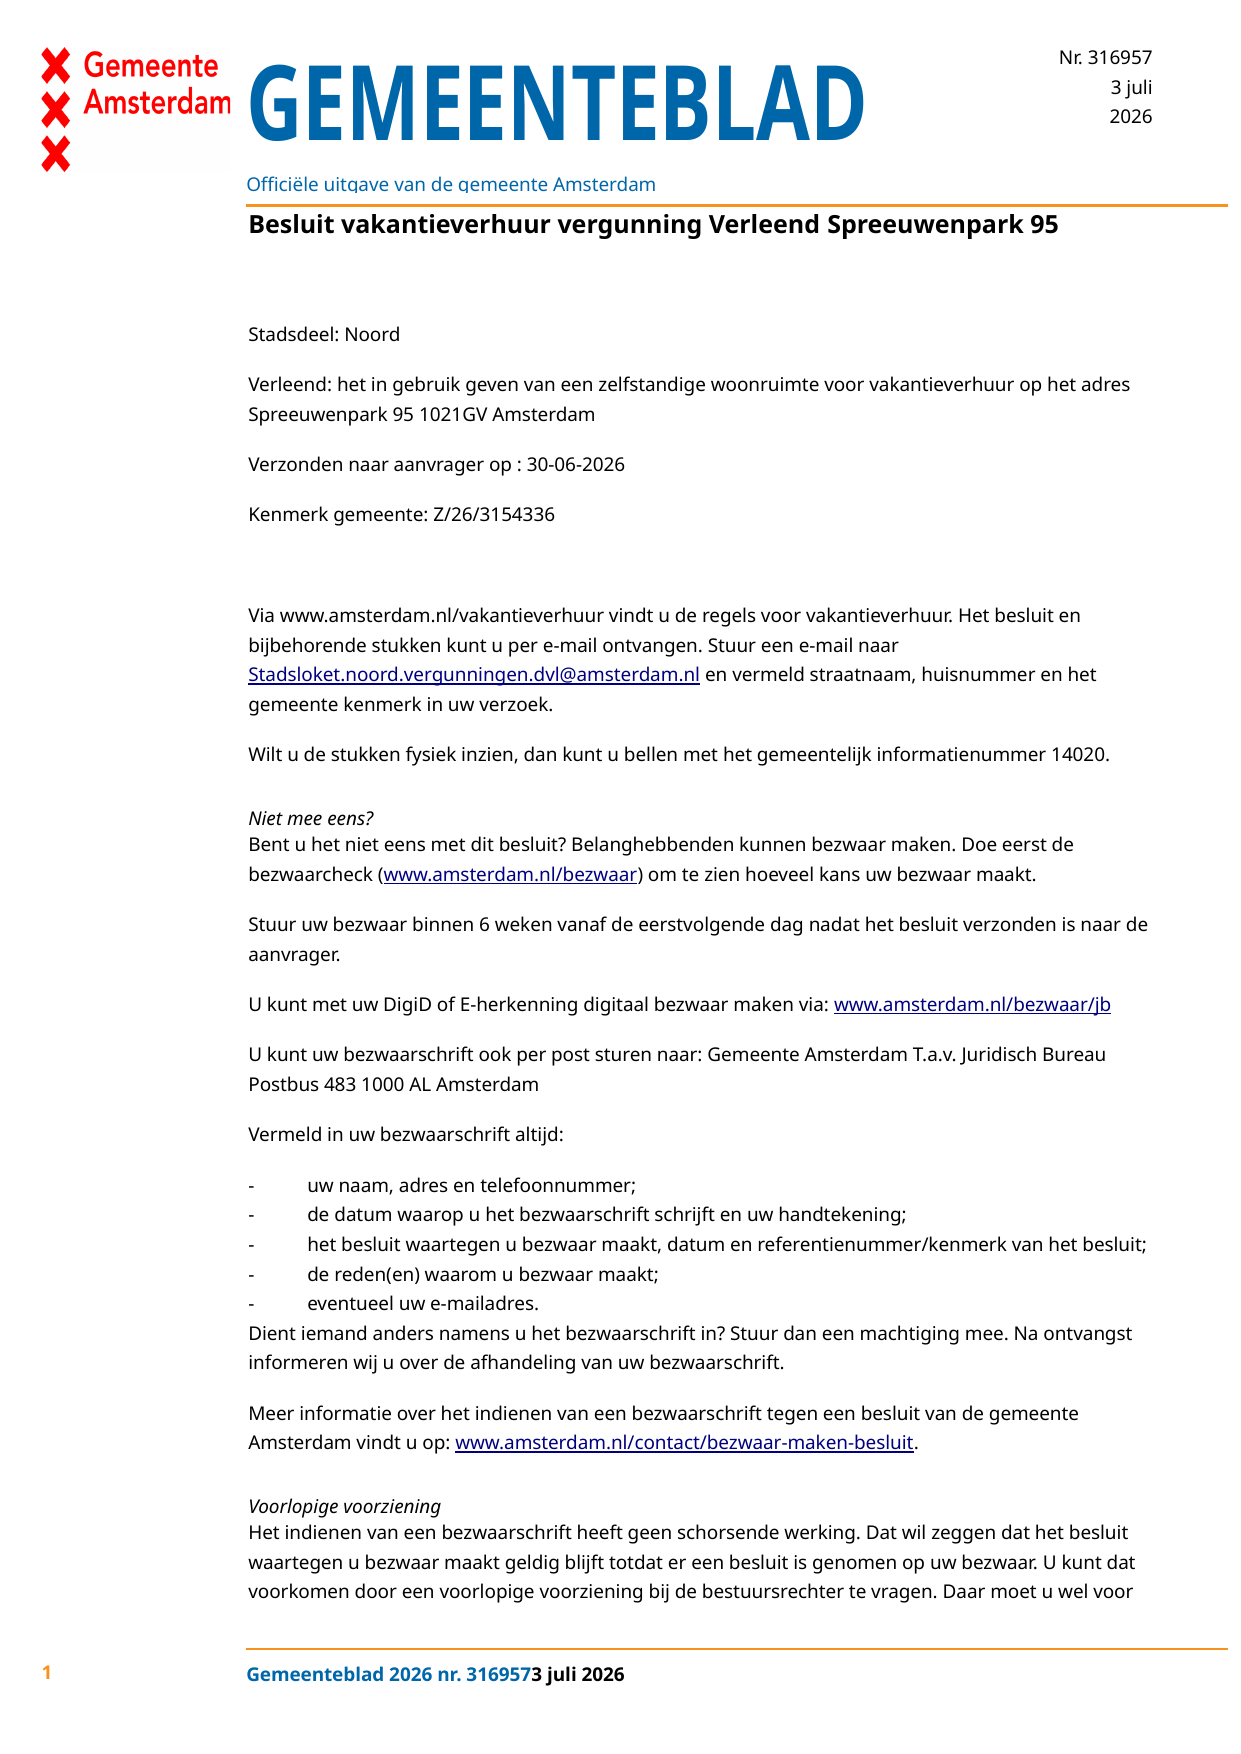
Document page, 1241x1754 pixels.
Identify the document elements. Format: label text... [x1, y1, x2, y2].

list het besluit waartegen u bezwaar maakt, datum en referentienummer/kenmerk van het besluit; [248, 1231, 1152, 1257]
list de reden(en) waarom u bezwaar maakt; [248, 1261, 1152, 1287]
text Voorlopige voorziening [248, 1493, 1152, 1519]
text Stuur uw bezwaar binnen 6 weken vanaf de eerstvolgende dag nadat het besluit verzonden is naar de aanvrager. [248, 911, 1152, 967]
picture [41, 47, 231, 172]
text Via www.amsterdam.nl/vakantieverhuur vindt u de regels voor vakantieverhuur. Het besluit en bijbehorende stukken kunt u per e-mail ontvangen. Stuur een e-mail naar Stadsloket.noord.vergunningen.dvl@amsterdam.nl en vermeld straatnaam, huisnummer en het gemeente kenmerk in uw verzoek. [248, 602, 1152, 717]
text Dient iemand anders namens u het bezwaarschrift in? Stuur dan een machtiging mee. Na ontvangst informeren wij u over de afhandeling van uw bezwaarschrift. [248, 1320, 1152, 1375]
text Verzonden naar aanvrager op : 30-06-2026 [248, 451, 1152, 477]
text U kunt met uw DigiD of E-herkenning digitaal bezwaar maken via: www.amsterdam.nl/bezwaar/jb [248, 991, 1152, 1017]
text Verleend: het in gebruik geven van een zelfstandige woonruimte voor vakantieverhuur op het adres Spreeuwenpark 95 1021GV Amsterdam [248, 371, 1152, 426]
text Vermeld in uw bezwaarschrift altijd: [248, 1122, 1152, 1147]
text Het indienen van een bezwaarschrift heeft geen schorsende werking. Dat wil zeggen dat het besluit waartegen u bezwaar maakt geldig blijft totdat er een besluit is genomen op uw bezwaar. U kunt dat voorkomen door een voorlopige voorziening bij de bestuursrechter te vragen. Daar moet u wel voor [248, 1519, 1152, 1604]
list de datum waarop u het bezwaarschrift schrijft en uw handtekening; [248, 1202, 1152, 1227]
list uw naam, adres en telefoonnummer; [248, 1172, 1152, 1198]
text U kunt uw bezwaarschrift ook per post sturen naar: Gemeente Amsterdam T.a.v. Juridisch Bureau Postbus 483 1000 AL Amsterdam [248, 1042, 1152, 1097]
text Besluit vakantieverhuur vergunning Verleend Spreeuwenpark 95 [248, 207, 1152, 241]
text Meer informatie over het indienen van een bezwaarschrift tegen een besluit van de gemeente Amsterdam vindt u op: www.amsterdam.nl/contact/bezwaar-maken-besluit. [248, 1400, 1152, 1455]
list eventueel uw e-mailadres. [248, 1290, 1152, 1316]
text Bent u het niet eens met dit besluit? Belanghebbenden kunnen bezwaar maken. Doe eerst de bezwaarcheck (www.amsterdam.nl/bezwaar) om te zien hoeveel kans uw bezwaar maakt. [248, 831, 1152, 887]
text Wilt u de stukken fysiek inzien, dan kunt u bellen met het gemeentelijk informatienummer 14020. [248, 742, 1152, 767]
text Stadsdeel: Noord [248, 321, 1152, 346]
text Niet mee eens? [248, 806, 1152, 831]
text Kenmerk gemeente: Z/26/3154336 [248, 502, 1152, 527]
